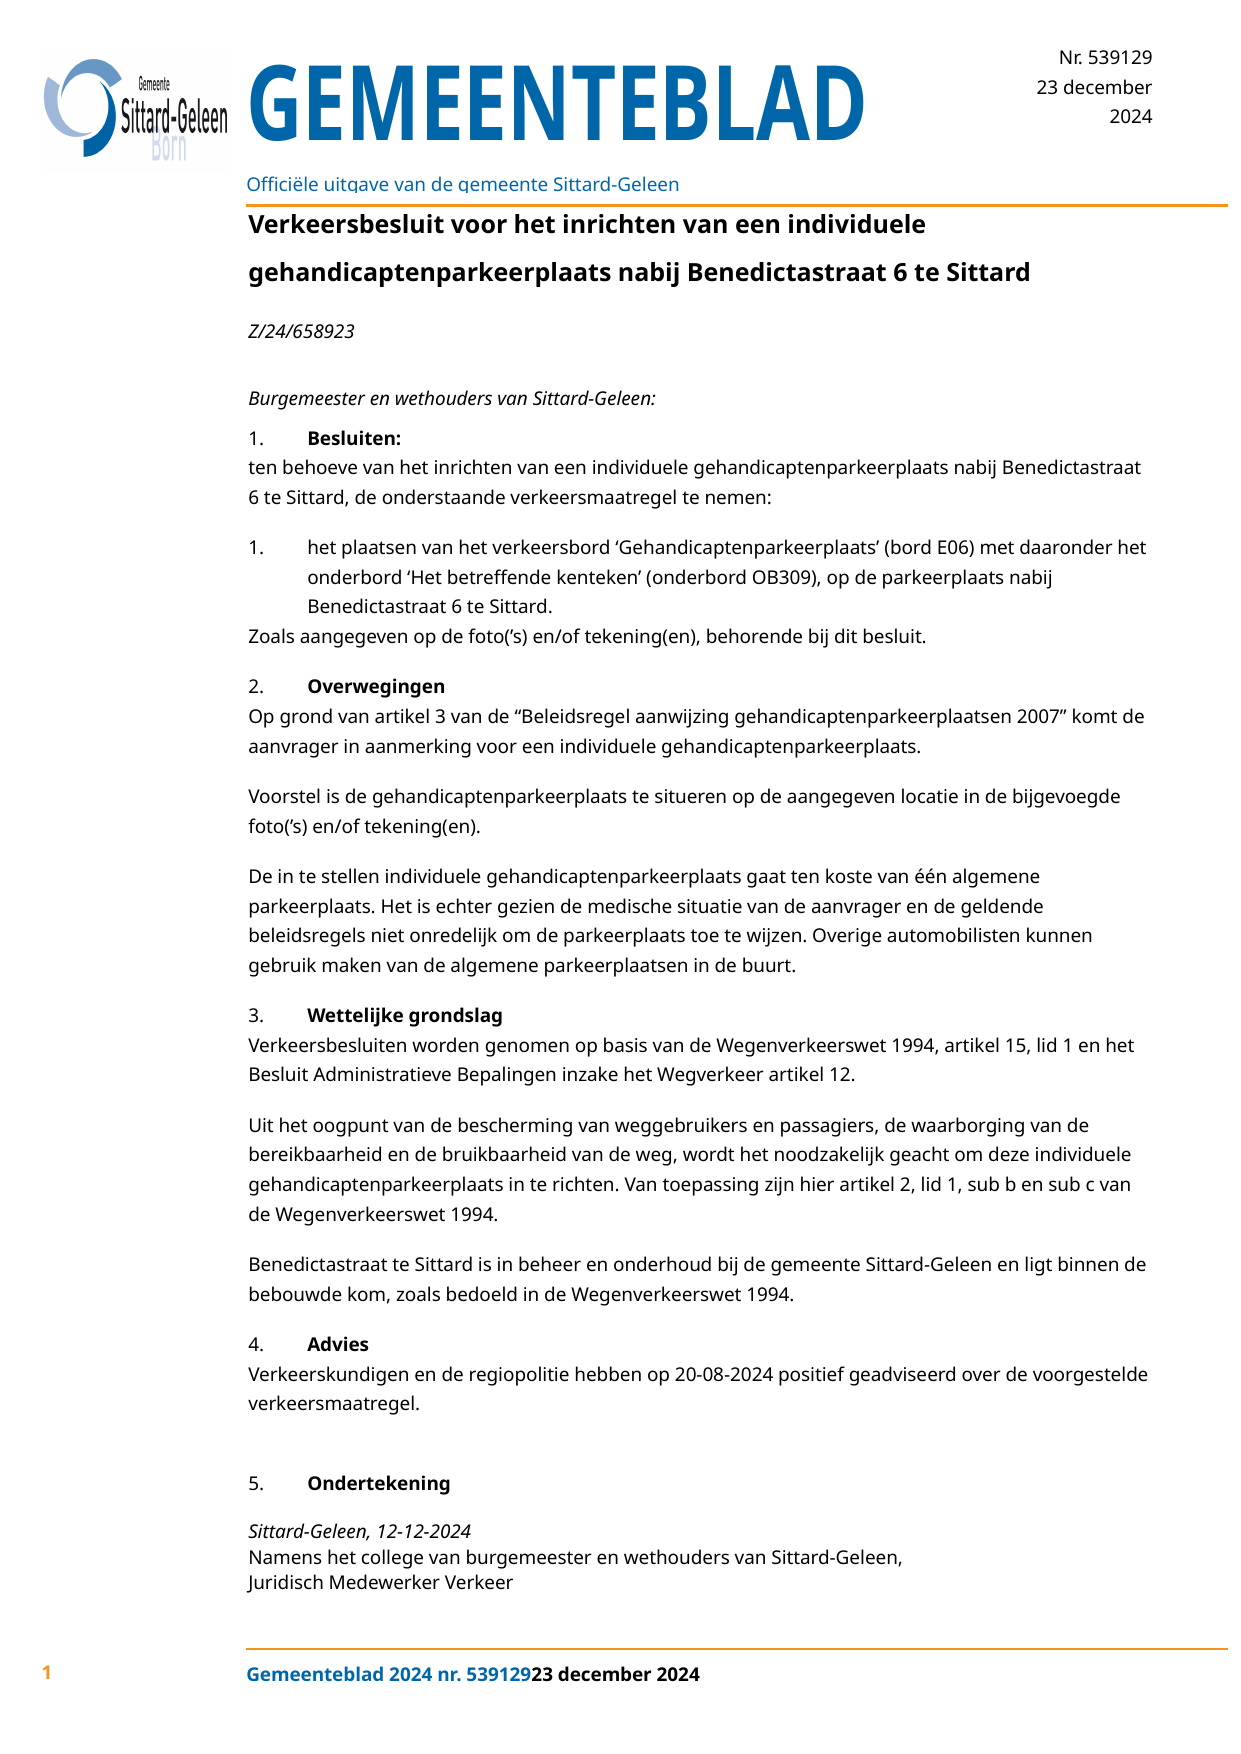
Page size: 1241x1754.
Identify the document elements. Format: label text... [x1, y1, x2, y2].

text Sittard-Geleen, 12-12-2024 [248, 1518, 1152, 1544]
text Op grond van artikel 3 van de “Beleidsregel aanwijzing gehandicaptenparkeerplaatsen 2007” komt de aanvrager in aanmerking voor een individuele gehandicaptenparkeerplaats. [248, 703, 1152, 758]
text Z/24/658923 [248, 318, 1152, 344]
text Burgemeester en wethouders van Sittard-Geleen: [248, 386, 1152, 411]
text ten behoeve van het inrichten van een individuele gehandicaptenparkeerplaats nabij Benedictastraat 6 te Sittard, de onderstaande verkeersmaatregel te nemen: [248, 454, 1152, 510]
list Overwegingen [248, 674, 1152, 699]
text Verkeersbesluiten worden genomen op basis van de Wegenverkeerswet 1994, artikel 15, lid 1 en het Besluit Administratieve Bepalingen inzake het Wegverkeer artikel 12. [248, 1032, 1152, 1087]
text De in te stellen individuele gehandicaptenparkeerplaats gaat ten koste van één algemene parkeerplaats. Het is echter gezien de medische situatie van de aanvrager en de geldende beleidsregels niet onredelijk om de parkeerplaats toe te wijzen. Overige automobilisten kunnen gebruik maken van de algemene parkeerplaatsen in de buurt. [248, 863, 1152, 978]
picture [41, 47, 231, 172]
text Juridisch Medewerker Verkeer [248, 1569, 1152, 1595]
text Benedictastraat te Sittard is in beheer en onderhoud bij de gemeente Sittard-Geleen en ligt binnen de bebouwde kom, zoals bedoeld in de Wegenverkeerswet 1994. [248, 1251, 1152, 1306]
list het plaatsen van het verkeersbord ‘Gehandicaptenparkeerplaats’ (bord E06) met daaronder het onderbord ‘Het betreffende kenteken’ (onderbord OB309), op de parkeerplaats nabij Benedictastraat 6 te Sittard. [248, 534, 1152, 619]
list Ondertekening [248, 1470, 1152, 1496]
list Advies [248, 1331, 1152, 1357]
text Verkeersbesluit voor het inrichten van een individuele gehandicaptenparkeerplaats nabij Benedictastraat 6 te Sittard [248, 207, 1152, 288]
text Voorstel is de gehandicaptenparkeerplaats te situeren op de aangegeven locatie in de bijgevoegde foto(’s) en/of tekening(en). [248, 783, 1152, 838]
list Besluiten: [248, 425, 1152, 451]
text Verkeerskundigen en de regiopolitie hebben op 20-08-2024 positief geadviseerd over de voorgestelde verkeersmaatregel. [248, 1361, 1152, 1416]
text Uit het oogpunt van de bescherming van weggebruikers en passagiers, de waarborging van de bereikbaarheid en de bruikbaarheid van de weg, wordt het noodzakelijk geacht om deze individuele gehandicaptenparkeerplaats in te richten. Van toepassing zijn hier artikel 2, lid 1, sub b en sub c van de Wegenverkeerswet 1994. [248, 1112, 1152, 1226]
list Wettelijke grondslag [248, 1002, 1152, 1028]
text Namens het college van burgemeester en wethouders van Sittard-Geleen, [248, 1544, 1152, 1569]
text Zoals aangegeven op de foto(’s) en/of tekening(en), behorende bij dit besluit. [248, 623, 1152, 649]
